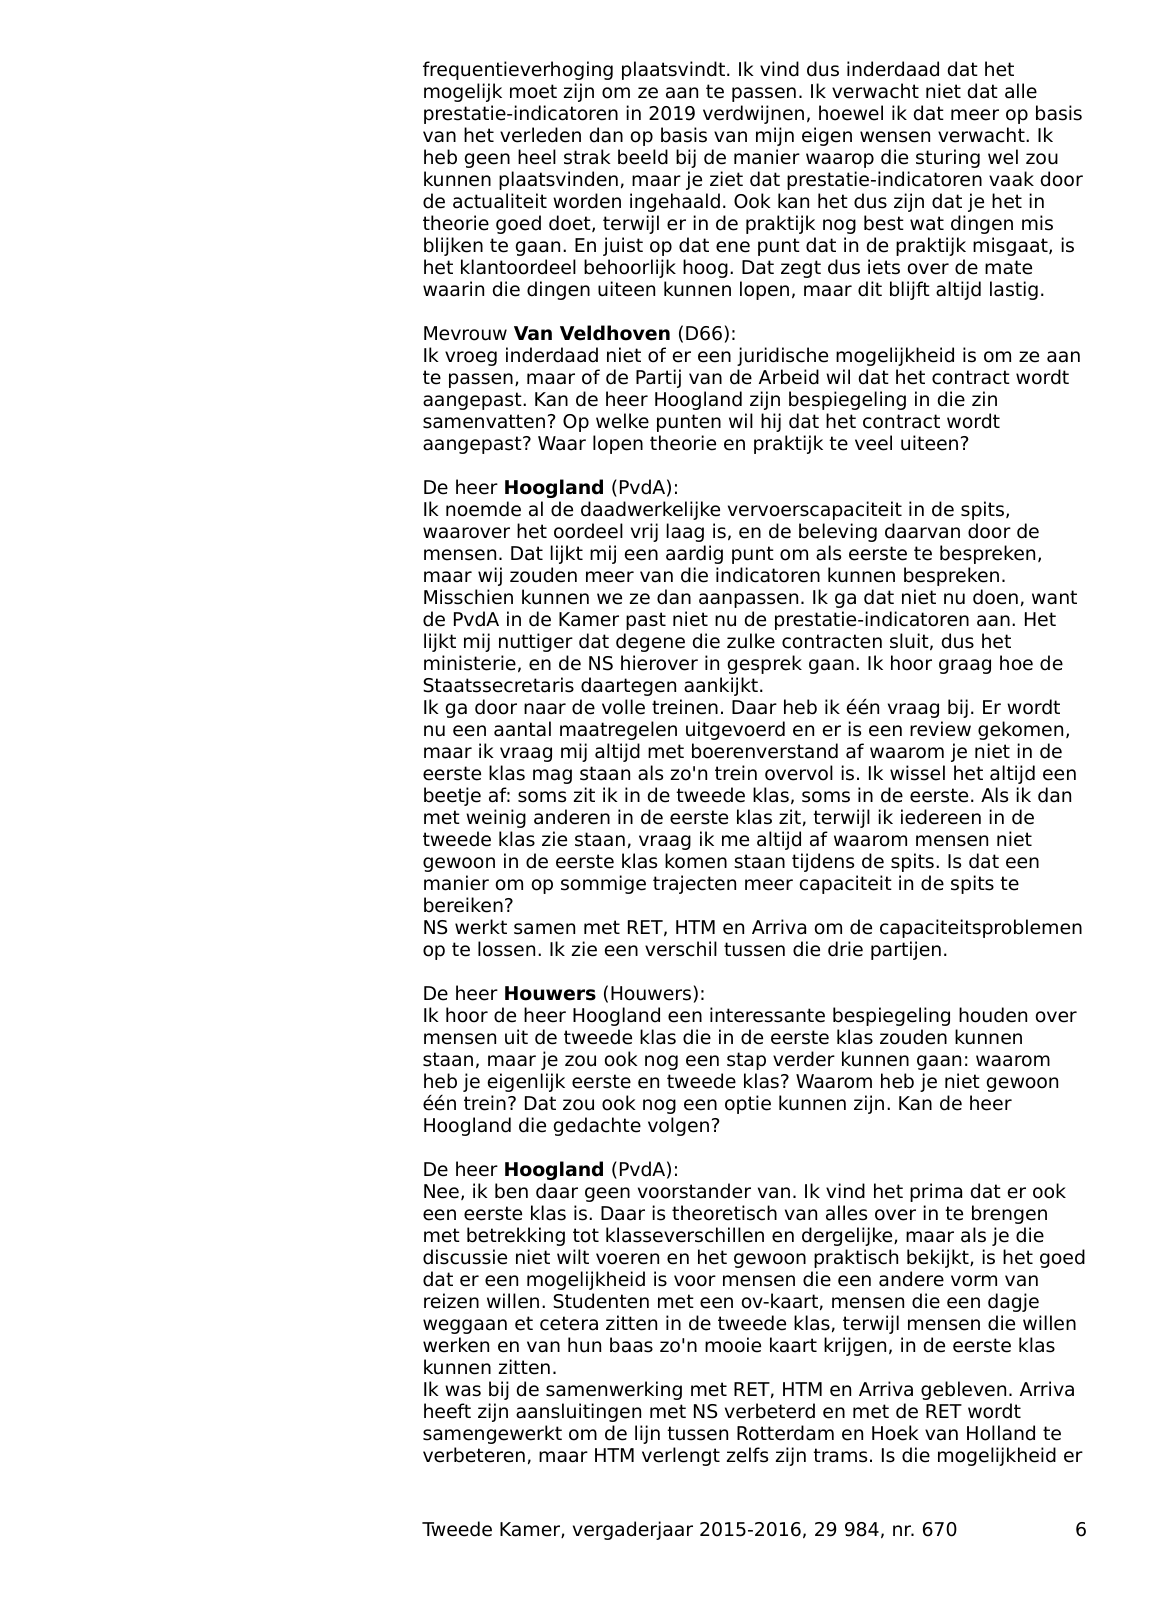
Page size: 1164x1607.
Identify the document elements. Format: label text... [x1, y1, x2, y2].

text De heer Hoogland (PvdA): [422, 477, 1087, 499]
text Nee, ik ben daar geen voorstander van. Ik vind het prima dat er ook een eerste klas is. Daar is theoretisch van alles over in te brengen met betrekking tot klasseverschillen en dergelijke, maar als je die discussie niet wilt voeren en het gewoon praktisch bekijkt, is het goed dat er een mogelijkheid is voor mensen die een andere vorm van reizen willen. Studenten met een ov-kaart, mensen die een dagje weggaan et cetera zitten in de tweede klas, terwijl mensen die willen werken en van hun baas zo'n mooie kaart krijgen, in de eerste klas kunnen zitten. [422, 1181, 1087, 1379]
text De heer Houwers (Houwers): [422, 983, 1087, 1005]
text Ik hoor de heer Hoogland een interessante bespiegeling houden over mensen uit de tweede klas die in de eerste klas zouden kunnen staan, maar je zou ook nog een stap verder kunnen gaan: waarom heb je eigenlijk eerste en tweede klas? Waarom heb je niet gewoon één trein? Dat zou ook nog een optie kunnen zijn. Kan de heer Hoogland die gedachte volgen? [422, 1005, 1087, 1137]
text De heer Hoogland (PvdA): [422, 1159, 1087, 1181]
text Ik vroeg inderdaad niet of er een juridische mogelijkheid is om ze aan te passen, maar of de Partij van de Arbeid wil dat het contract wordt aangepast. Kan de heer Hoogland zijn bespiegeling in die zin samenvatten? Op welke punten wil hij dat het contract wordt aangepast? Waar lopen theorie en praktijk te veel uiteen? [422, 345, 1087, 455]
text Ik noemde al de daadwerkelijke vervoerscapaciteit in de spits, waarover het oordeel vrij laag is, en de beleving daarvan door de mensen. Dat lijkt mij een aardig punt om als eerste te bespreken, maar wij zouden meer van die indicatoren kunnen bespreken. Misschien kunnen we ze dan aanpassen. Ik ga dat niet nu doen, want de PvdA in de Kamer past niet nu de prestatie-indicatoren aan. Het lijkt mij nuttiger dat degene die zulke contracten sluit, dus het ministerie, en de NS hierover in gesprek gaan. Ik hoor graag hoe de Staatssecretaris daartegen aankijkt. [422, 499, 1087, 697]
text Mevrouw Van Veldhoven (D66): [422, 323, 1087, 345]
text Ik ga door naar de volle treinen. Daar heb ik één vraag bij. Er wordt nu een aantal maatregelen uitgevoerd en er is een review gekomen, maar ik vraag mij altijd met boerenverstand af waarom je niet in de eerste klas mag staan als zo'n trein overvol is. Ik wissel het altijd een beetje af: soms zit ik in de tweede klas, soms in de eerste. Als ik dan met weinig anderen in de eerste klas zit, terwijl ik iedereen in de tweede klas zie staan, vraag ik me altijd af waarom mensen niet gewoon in de eerste klas komen staan tijdens de spits. Is dat een manier om op sommige trajecten meer capaciteit in de spits te bereiken? [422, 697, 1087, 917]
text frequentieverhoging plaatsvindt. Ik vind dus inderdaad dat het mogelijk moet zijn om ze aan te passen. Ik verwacht niet dat alle prestatie-indicatoren in 2019 verdwijnen, hoewel ik dat meer op basis van het verleden dan op basis van mijn eigen wensen verwacht. Ik heb geen heel strak beeld bij de manier waarop die sturing wel zou kunnen plaatsvinden, maar je ziet dat prestatie-indicatoren vaak door de actualiteit worden ingehaald. Ook kan het dus zijn dat je het in theorie goed doet, terwijl er in de praktijk nog best wat dingen mis blijken te gaan. En juist op dat ene punt dat in de praktijk misgaat, is het klantoordeel behoorlijk hoog. Dat zegt dus iets over de mate waarin die dingen uiteen kunnen lopen, maar dit blijft altijd lastig. [422, 59, 1087, 301]
text Ik was bij de samenwerking met RET, HTM en Arriva gebleven. Arriva heeft zijn aansluitingen met NS verbeterd en met de RET wordt samengewerkt om de lijn tussen Rotterdam en Hoek van Holland te verbeteren, maar HTM verlengt zelfs zijn trams. Is die mogelijkheid er [422, 1379, 1087, 1467]
text NS werkt samen met RET, HTM en Arriva om de capaciteitsproblemen op te lossen. Ik zie een verschil tussen die drie partijen. [422, 917, 1087, 961]
